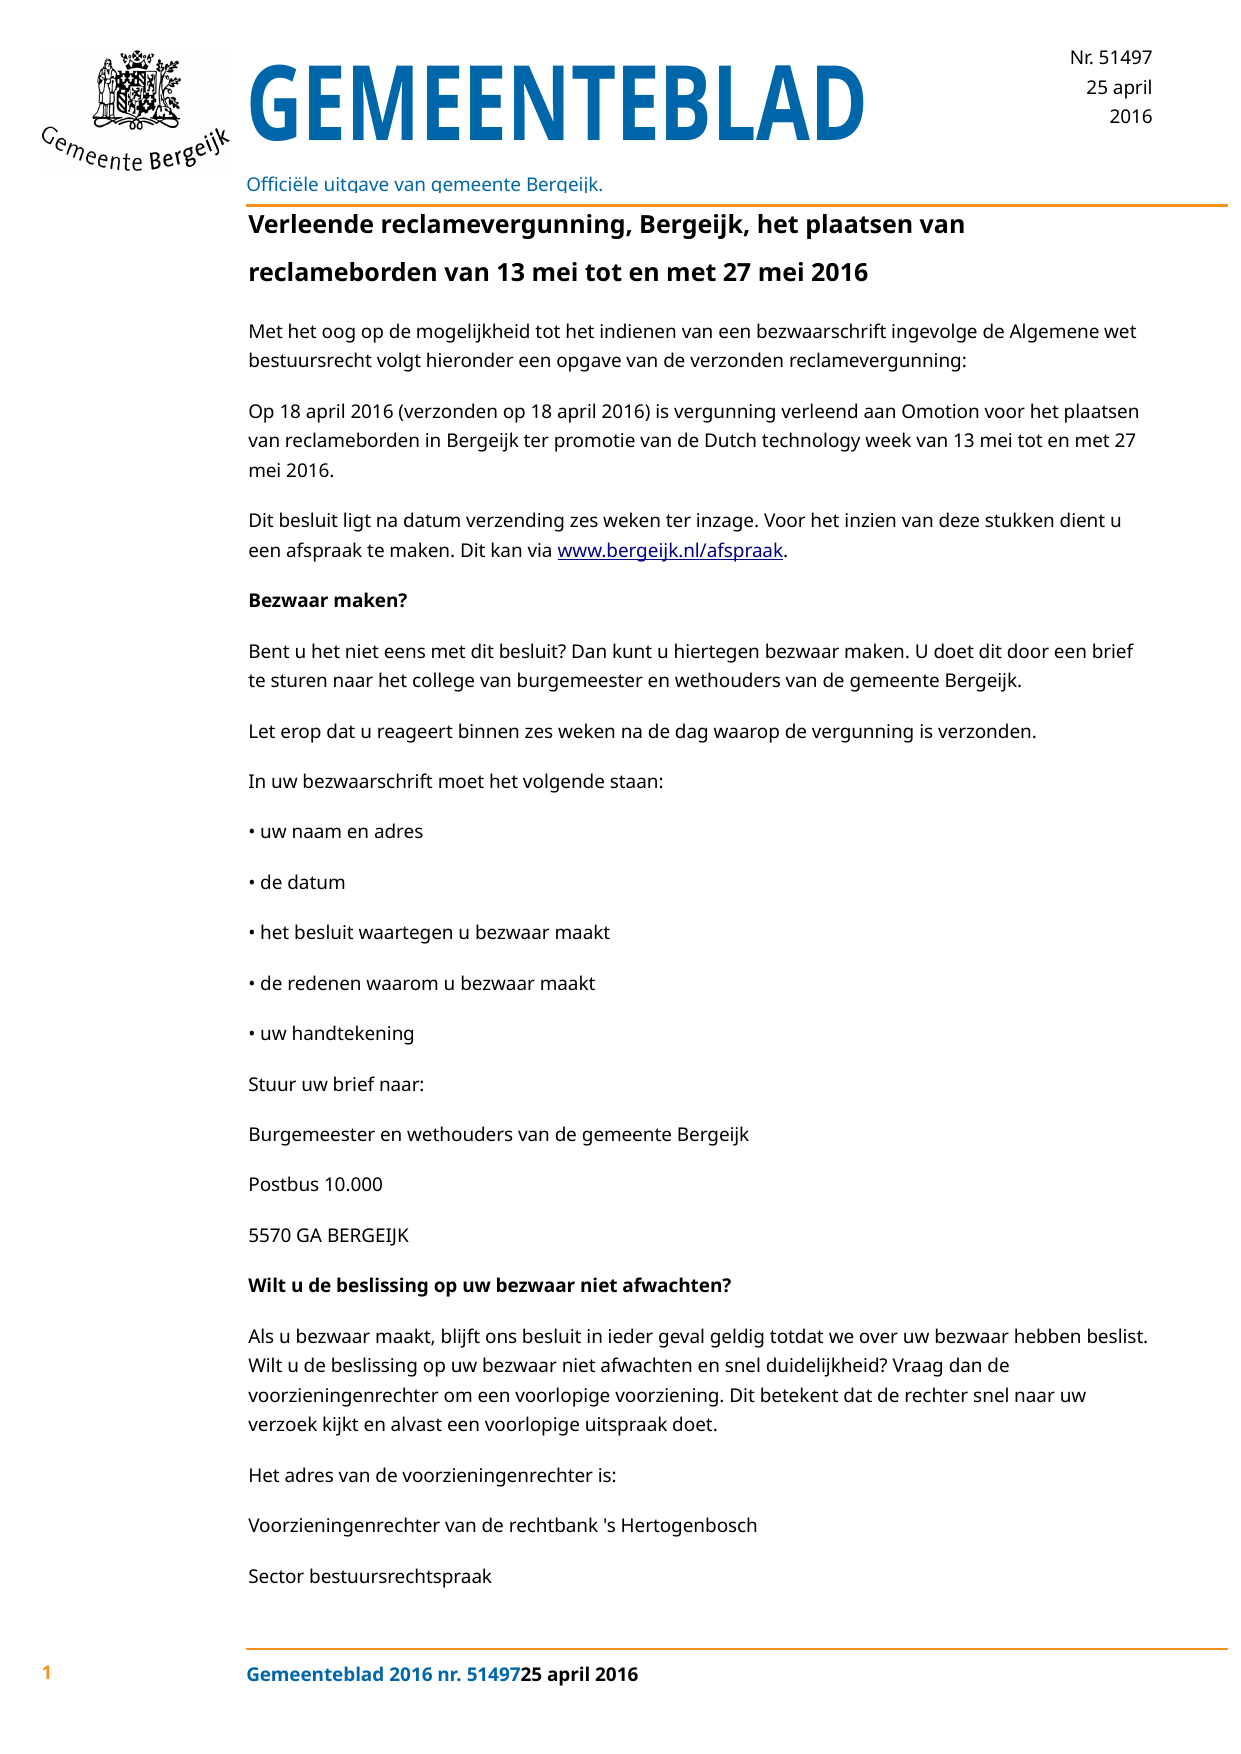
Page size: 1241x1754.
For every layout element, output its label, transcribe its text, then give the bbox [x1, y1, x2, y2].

text Sector bestuursrechtspraak [248, 1563, 1152, 1589]
text Let erop dat u reageert binnen zes weken na de dag waarop de vergunning is verzonden. [248, 718, 1152, 744]
text Dit besluit ligt na datum verzending zes weken ter inzage. Voor het inzien van deze stukken dient u een afspraak te maken. Dit kan via www.bergeijk.nl/afspraak. [248, 507, 1152, 563]
text Het adres van de voorzieningenrechter is: [248, 1462, 1152, 1488]
text In uw bezwaarschrift moet het volgende staan: [248, 768, 1152, 794]
text Bezwaar maken? [248, 587, 1152, 613]
text Stuur uw brief naar: [248, 1071, 1152, 1097]
text Bent u het niet eens met dit besluit? Dan kunt u hiertegen bezwaar maken. U doet dit door een brief te sturen naar het college van burgemeester en wethouders van de gemeente Bergeijk. [248, 638, 1152, 693]
text Op 18 april 2016 (verzonden op 18 april 2016) is vergunning verleend aan Omotion voor het plaatsen van reclameborden in Bergeijk ter promotie van de Dutch technology week van 13 mei tot en met 27 mei 2016. [248, 398, 1152, 483]
text Voorzieningenrechter van de rechtbank 's Hertogenbosch [248, 1512, 1152, 1538]
text Met het oog op de mogelijkheid tot het indienen van een bezwaarschrift ingevolge de Algemene wet bestuursrecht volgt hieronder een opgave van de verzonden reclamevergunning: [248, 318, 1152, 373]
text Wilt u de beslissing op uw bezwaar niet afwachten? [248, 1272, 1152, 1298]
text Postbus 10.000 [248, 1172, 1152, 1197]
text Als u bezwaar maakt, blijft ons besluit in ieder geval geldig totdat we over uw bezwaar hebben beslist. Wilt u de beslissing op uw bezwaar niet afwachten en snel duidelijkheid? Vraag dan de voorzieningenrechter om een voorlopige voorziening. Dit betekent dat de rechter snel naar uw verzoek kijkt en alvast een voorlopige uitspraak doet. [248, 1323, 1152, 1437]
text • uw handtekening [248, 1020, 1152, 1046]
text • het besluit waartegen u bezwaar maakt [248, 919, 1152, 945]
picture [41, 47, 231, 172]
text 5570 GA BERGEIJK [248, 1222, 1152, 1248]
text Burgemeester en wethouders van de gemeente Bergeijk [248, 1121, 1152, 1147]
text • uw naam en adres [248, 819, 1152, 844]
text • de redenen waarom u bezwaar maakt [248, 970, 1152, 996]
text Verleende reclamevergunning, Bergeijk, het plaatsen van reclameborden van 13 mei tot en met 27 mei 2016 [248, 207, 1152, 288]
text • de datum [248, 869, 1152, 895]
